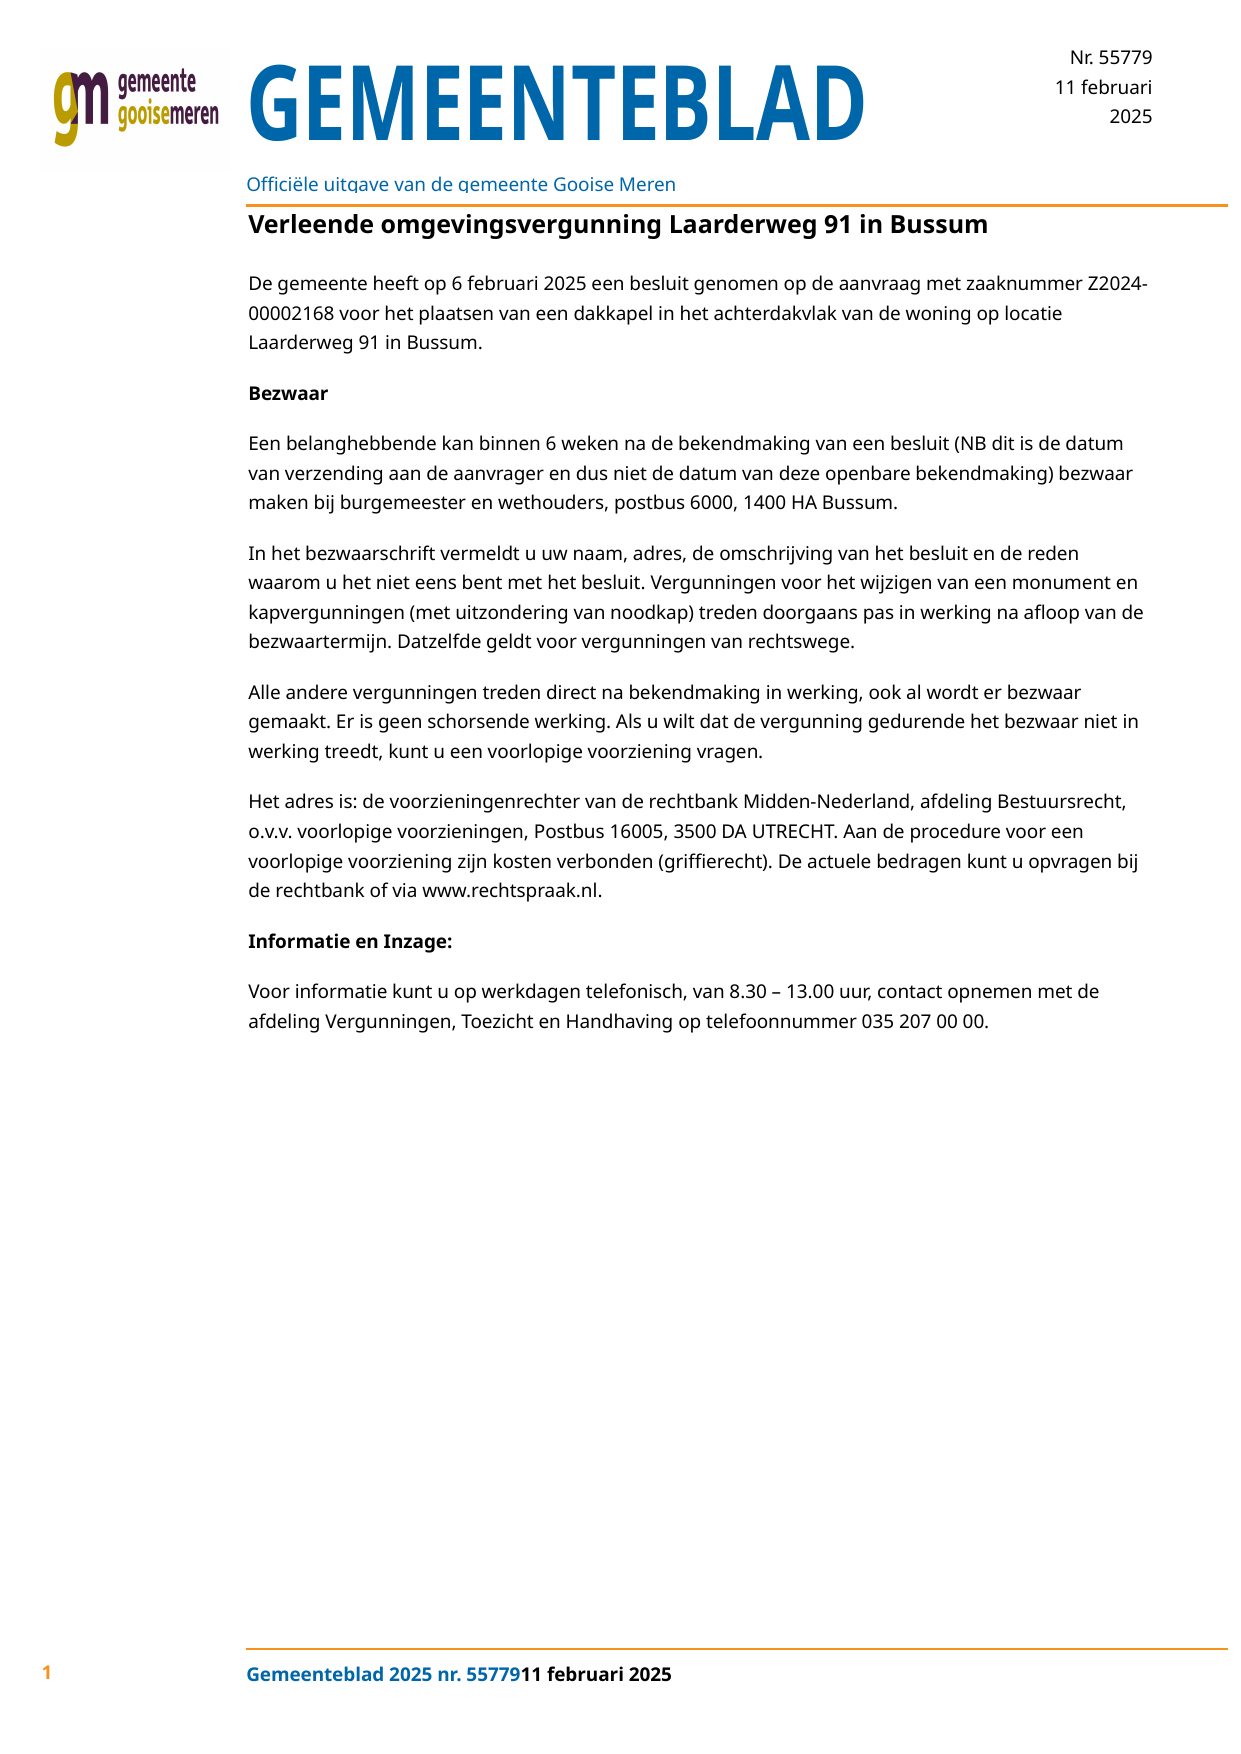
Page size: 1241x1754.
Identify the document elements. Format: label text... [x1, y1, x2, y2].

text Het adres is: de voorzieningenrechter van de rechtbank Midden-Nederland, afdeling Bestuursrecht, o.v.v. voorlopige voorzieningen, Postbus 16005, 3500 DA UTRECHT. Aan de procedure voor een voorlopige voorziening zijn kosten verbonden (griffierecht). De actuele bedragen kunt u opvragen bij de rechtbank of via www.rechtspraak.nl. [248, 789, 1152, 903]
text Verleende omgevingsvergunning Laarderweg 91 in Bussum [248, 207, 1152, 241]
text Een belanghebbende kan binnen 6 weken na de bekendmaking van een besluit (NB dit is de datum van verzending aan de aanvrager en dus niet de datum van deze openbare bekendmaking) bezwaar maken bij burgemeester en wethouders, postbus 6000, 1400 HA Bussum. [248, 430, 1152, 515]
text Voor informatie kunt u op werkdagen telefonisch, van 8.30 – 13.00 uur, contact opnemen met de afdeling Vergunningen, Toezicht en Handhaving op telefoonnummer 035 207 00 00. [248, 978, 1152, 1033]
text De gemeente heeft op 6 februari 2025 een besluit genomen op de aanvraag met zaaknummer Z2024-00002168 voor het plaatsen van een dakkapel in het achterdakvlak van de woning op locatie Laarderweg 91 in Bussum. [248, 270, 1152, 355]
text Bezwaar [248, 380, 1152, 406]
picture [41, 47, 231, 172]
text Informatie en Inzage: [248, 928, 1152, 953]
text Alle andere vergunningen treden direct na bekendmaking in werking, ook al wordt er bezwaar gemaakt. Er is geen schorsende werking. Als u wilt dat de vergunning gedurende het bezwaar niet in werking treedt, kunt u een voorlopige voorziening vragen. [248, 679, 1152, 764]
text In het bezwaarschrift vermeldt u uw naam, adres, de omschrijving van het besluit en de reden waarom u het niet eens bent met het besluit. Vergunningen voor het wijzigen van een monument en kapvergunningen (met uitzondering van noodkap) treden doorgaans pas in werking na afloop van de bezwaartermijn. Datzelfde geldt voor vergunningen van rechtswege. [248, 540, 1152, 654]
